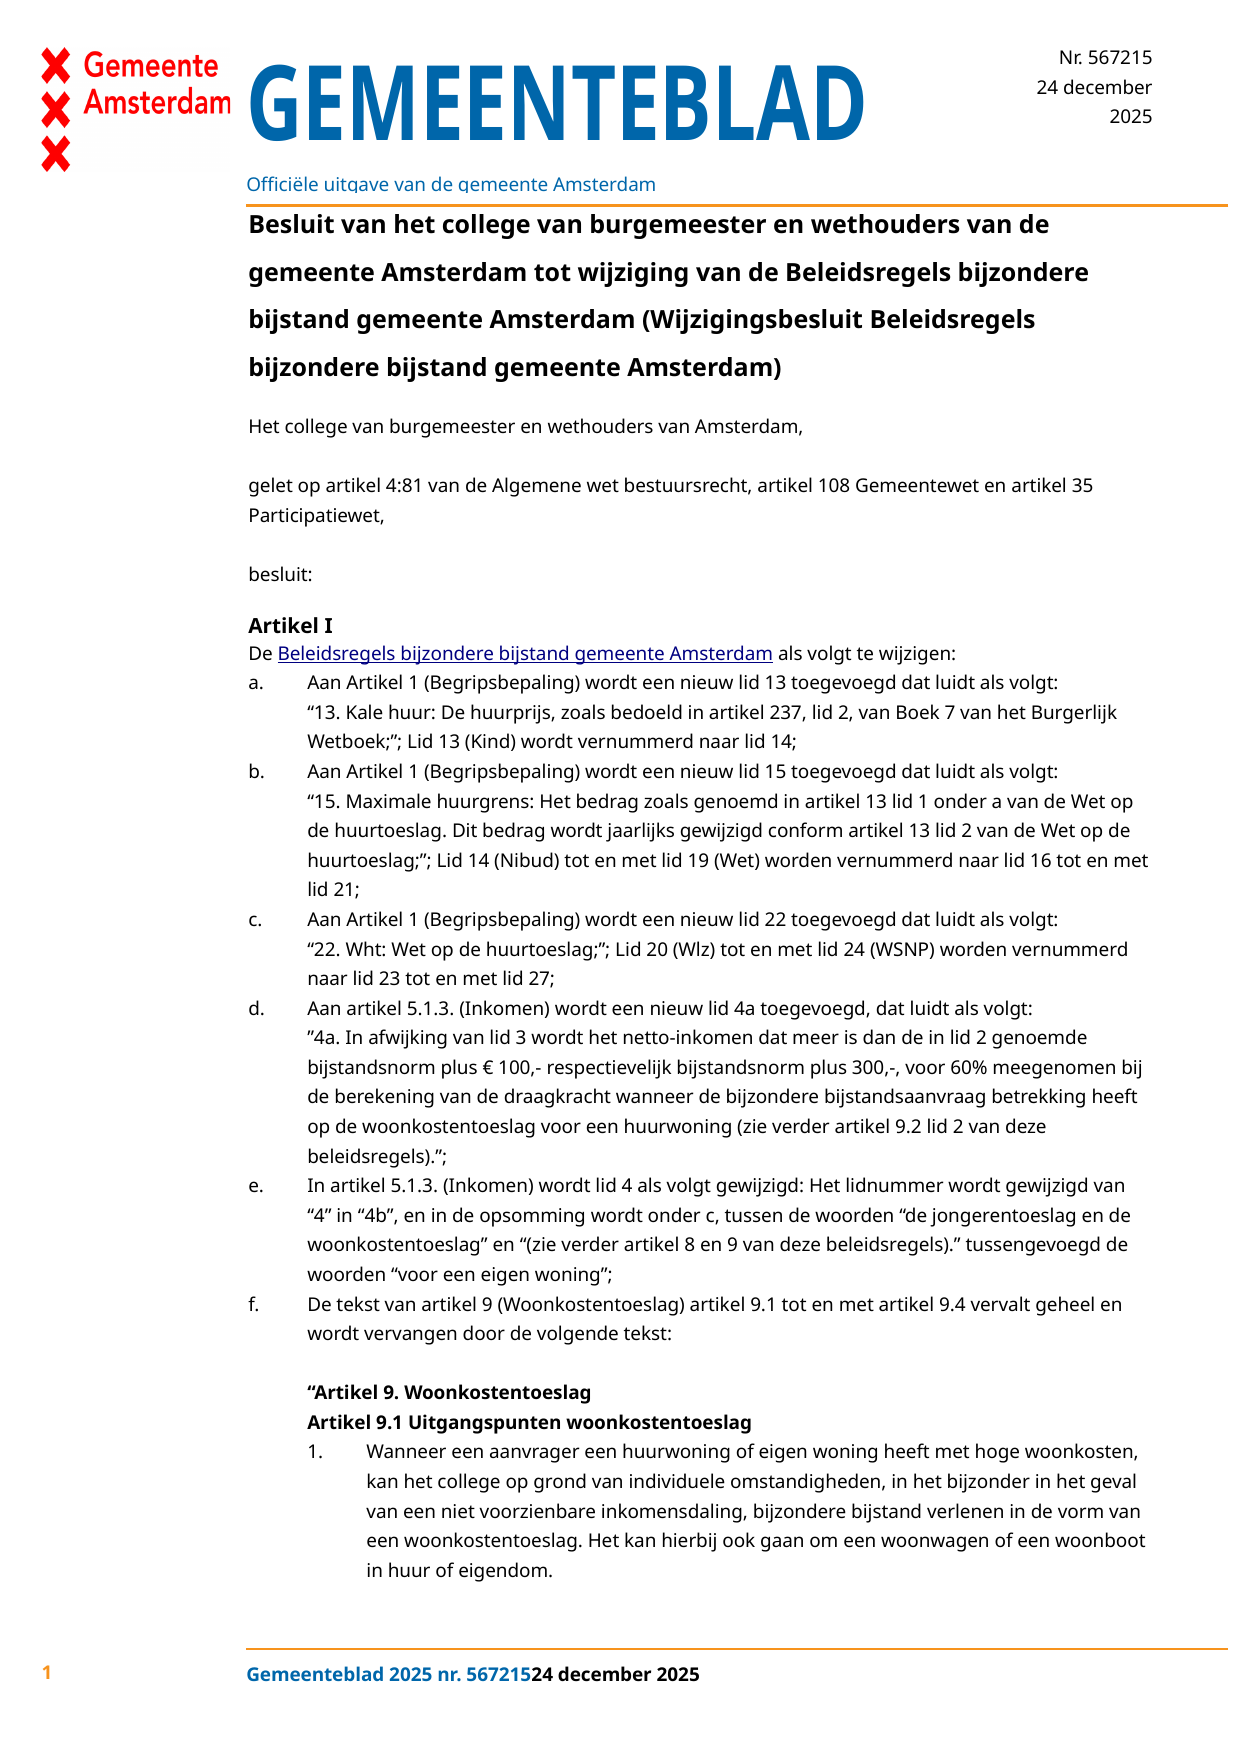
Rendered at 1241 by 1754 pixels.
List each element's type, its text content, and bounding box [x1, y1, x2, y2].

text Artikel I [248, 611, 1152, 640]
list Aan artikel 5.1.3. (Inkomen) wordt een nieuw lid 4a toegevoegd, dat luidt als volgt: [248, 995, 1152, 1021]
list “15. Maximale huurgrens: Het bedrag zoals genoemd in artikel 13 lid 1 onder a van de Wet op de huurtoeslag. Dit bedrag wordt jaarlijks gewijzigd conform artikel 13 lid 2 van de Wet op de huurtoeslag;”; Lid 14 (Nibud) tot en met lid 19 (Wet) worden vernummerd naar lid 16 tot en met lid 21; [248, 788, 1152, 902]
text besluit: [248, 561, 1152, 587]
text De Beleidsregels bijzondere bijstand gemeente Amsterdam als volgt te wijzigen: [248, 640, 1152, 666]
list De tekst van artikel 9 (Woonkostentoeslag) artikel 9.1 tot en met artikel 9.4 vervalt geheel en wordt vervangen door de volgende tekst: [248, 1291, 1152, 1346]
list “22. Wht: Wet op de huurtoeslag;”; Lid 20 (Wlz) tot en met lid 24 (WSNP) worden vernummerd naar lid 23 tot en met lid 27; [248, 936, 1152, 991]
list Aan Artikel 1 (Begripsbepaling) wordt een nieuw lid 15 toegevoegd dat luidt als volgt: [248, 758, 1152, 784]
list ”4a. In afwijking van lid 3 wordt het netto-inkomen dat meer is dan de in lid 2 genoemde bijstandsnorm plus € 100,- respectievelijk bijstandsnorm plus 300,-, voor 60% meegenomen bij de berekening van de draagkracht wanneer de bijzondere bijstandsaanvraag betrekking heeft op de woonkostentoeslag voor een huurwoning (zie verder artikel 9.2 lid 2 van deze beleidsregels).”; [248, 1024, 1152, 1168]
text Besluit van het college van burgemeester en wethouders van de gemeente Amsterdam tot wijziging van de Beleidsregels bijzondere bijstand gemeente Amsterdam (Wijzigingsbesluit Beleidsregels bijzondere bijstand gemeente Amsterdam) [248, 207, 1152, 384]
list Wanneer een aanvrager een huurwoning of eigen woning heeft met hoge woonkosten, kan het college op grond van individuele omstandigheden, in het bijzonder in het geval van een niet voorzienbare inkomensdaling, bijzondere bijstand verlenen in de vorm van een woonkostentoeslag. Het kan hierbij ook gaan om een woonwagen of een woonboot in huur of eigendom. [307, 1439, 1152, 1583]
text gelet op artikel 4:81 van de Algemene wet bestuursrecht, artikel 108 Gemeentewet en artikel 35 Participatiewet, [248, 472, 1152, 528]
list Aan Artikel 1 (Begripsbepaling) wordt een nieuw lid 22 toegevoegd dat luidt als volgt: [248, 906, 1152, 932]
list In artikel 5.1.3. (Inkomen) wordt lid 4 als volgt gewijzigd: Het lidnummer wordt gewijzigd van “4” in “4b”, en in de opsomming wordt onder c, tussen de woorden “de jongerentoeslag en de woonkostentoeslag” en “(zie verder artikel 8 en 9 van deze beleidsregels).” tussengevoegd de woorden “voor een eigen woning”; [248, 1172, 1152, 1287]
list Aan Artikel 1 (Begripsbepaling) wordt een nieuw lid 13 toegevoegd dat luidt als volgt: [248, 669, 1152, 695]
list Artikel 9.1 Uitgangspunten woonkostentoeslag [248, 1409, 1152, 1435]
list “Artikel 9. Woonkostentoeslag [248, 1379, 1152, 1405]
text Het college van burgemeester en wethouders van Amsterdam, [248, 413, 1152, 439]
picture [41, 47, 231, 172]
list “13. Kale huur: De huurprijs, zoals bedoeld in artikel 237, lid 2, van Boek 7 van het Burgerlijk Wetboek;”; Lid 13 (Kind) wordt vernummerd naar lid 14; [248, 699, 1152, 754]
